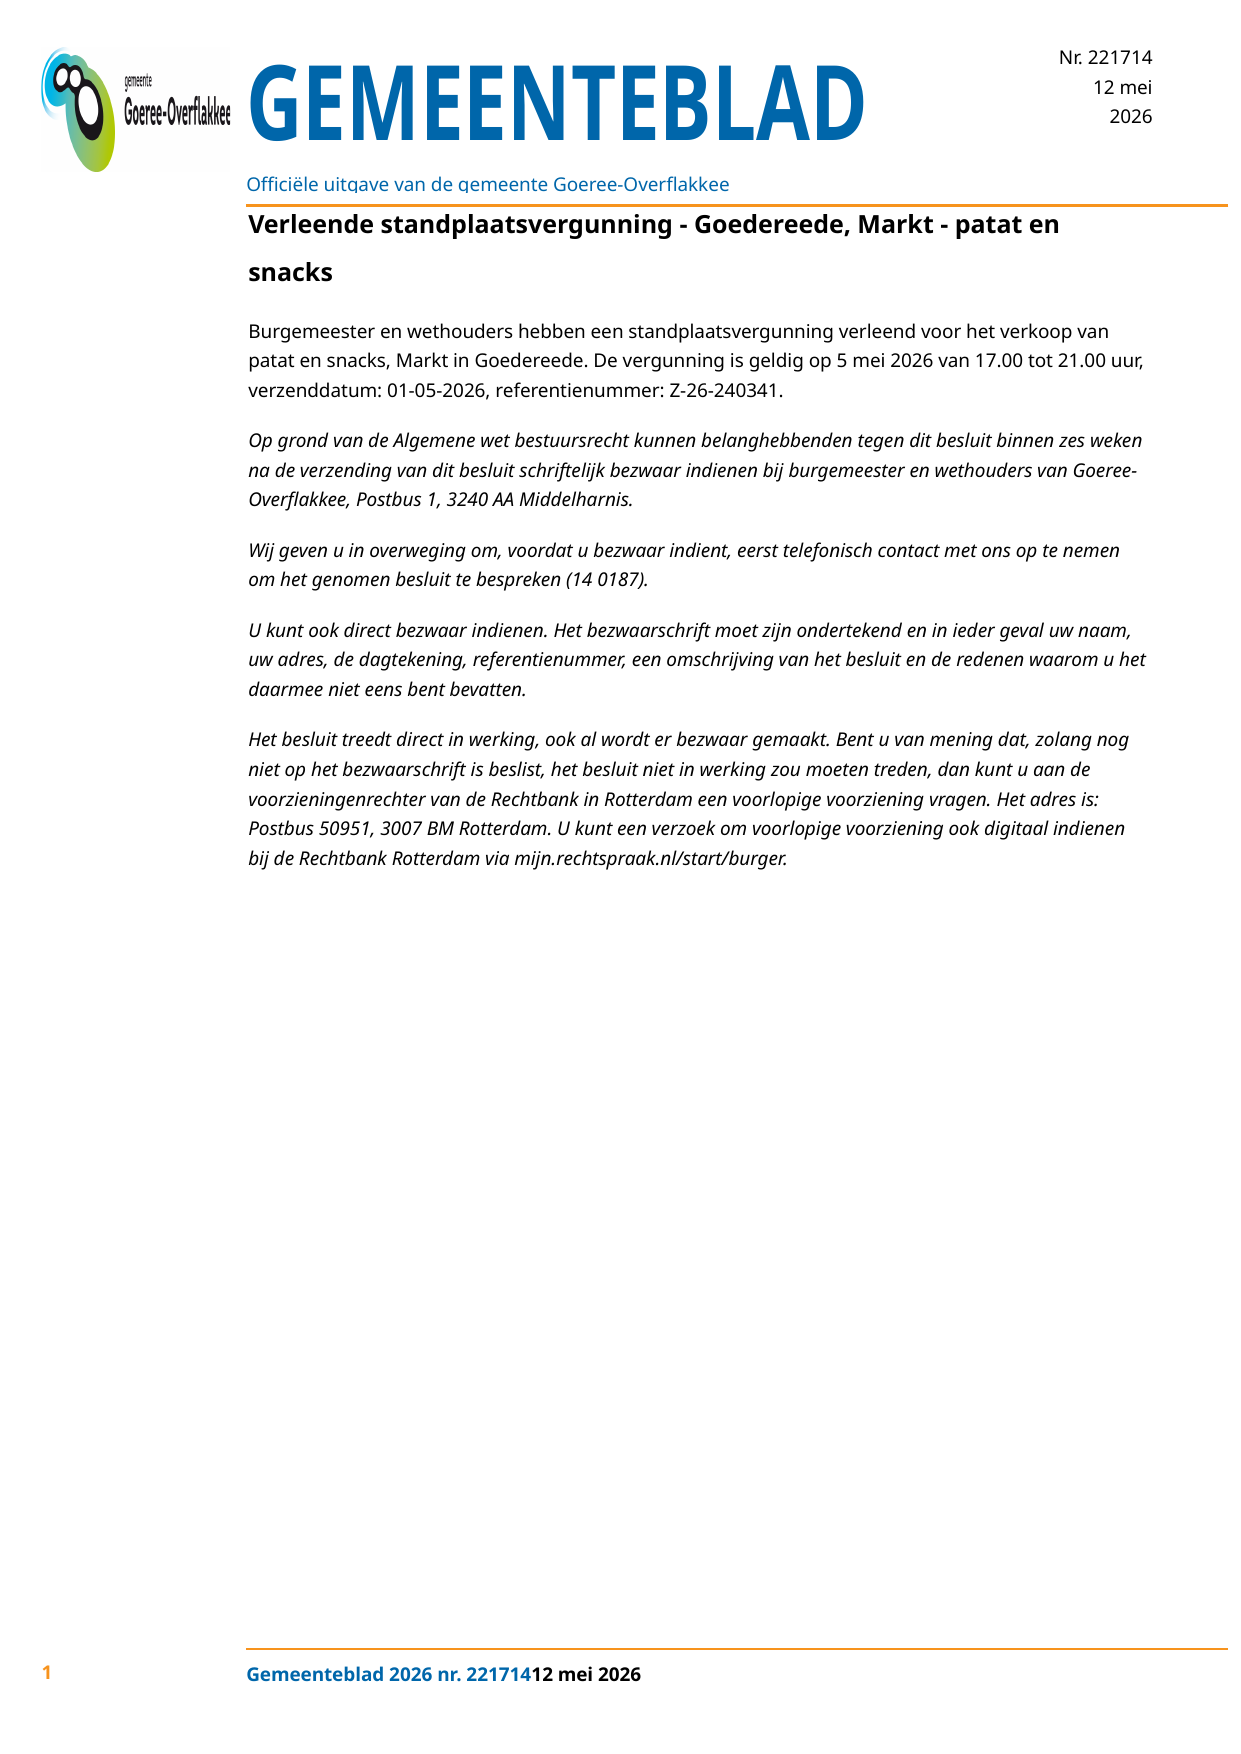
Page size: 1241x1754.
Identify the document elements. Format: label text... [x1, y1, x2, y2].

text Op grond van de Algemene wet bestuursrecht kunnen belanghebbenden tegen dit besluit binnen zes weken na de verzending van dit besluit schriftelijk bezwaar indienen bij burgemeester en wethouders van Goeree-Overflakkee, Postbus 1, 3240 AA Middelharnis. [248, 427, 1152, 512]
text Wij geven u in overweging om, voordat u bezwaar indient, eerst telefonisch contact met ons op te nemen om het genomen besluit te bespreken (14 0187). [248, 537, 1152, 592]
text Verleende standplaatsvergunning - Goedereede, Markt - patat en snacks [248, 207, 1152, 288]
text Burgemeester en wethouders hebben een standplaatsvergunning verleend voor het verkoop van patat en snacks, Markt in Goedereede. De vergunning is geldig op 5 mei 2026 van 17.00 tot 21.00 uur, verzenddatum: 01-05-2026, referentienummer: Z-26-240341. [248, 318, 1152, 403]
picture [41, 47, 231, 172]
text U kunt ook direct bezwaar indienen. Het bezwaarschrift moet zijn ondertekend en in ieder geval uw naam, uw adres, de dagtekening, referentienummer, een omschrijving van het besluit en de redenen waarom u het daarmee niet eens bent bevatten. [248, 617, 1152, 702]
text Het besluit treedt direct in werking, ook al wordt er bezwaar gemaakt. Bent u van mening dat, zolang nog niet op het bezwaarschrift is beslist, het besluit niet in werking zou moeten treden, dan kunt u aan de voorzieningenrechter van de Rechtbank in Rotterdam een voorlopige voorziening vragen. Het adres is: Postbus 50951, 3007 BM Rotterdam. U kunt een verzoek om voorlopige voorziening ook digitaal indienen bij de Rechtbank Rotterdam via mijn.rechtspraak.nl/start/burger. [248, 727, 1152, 871]
